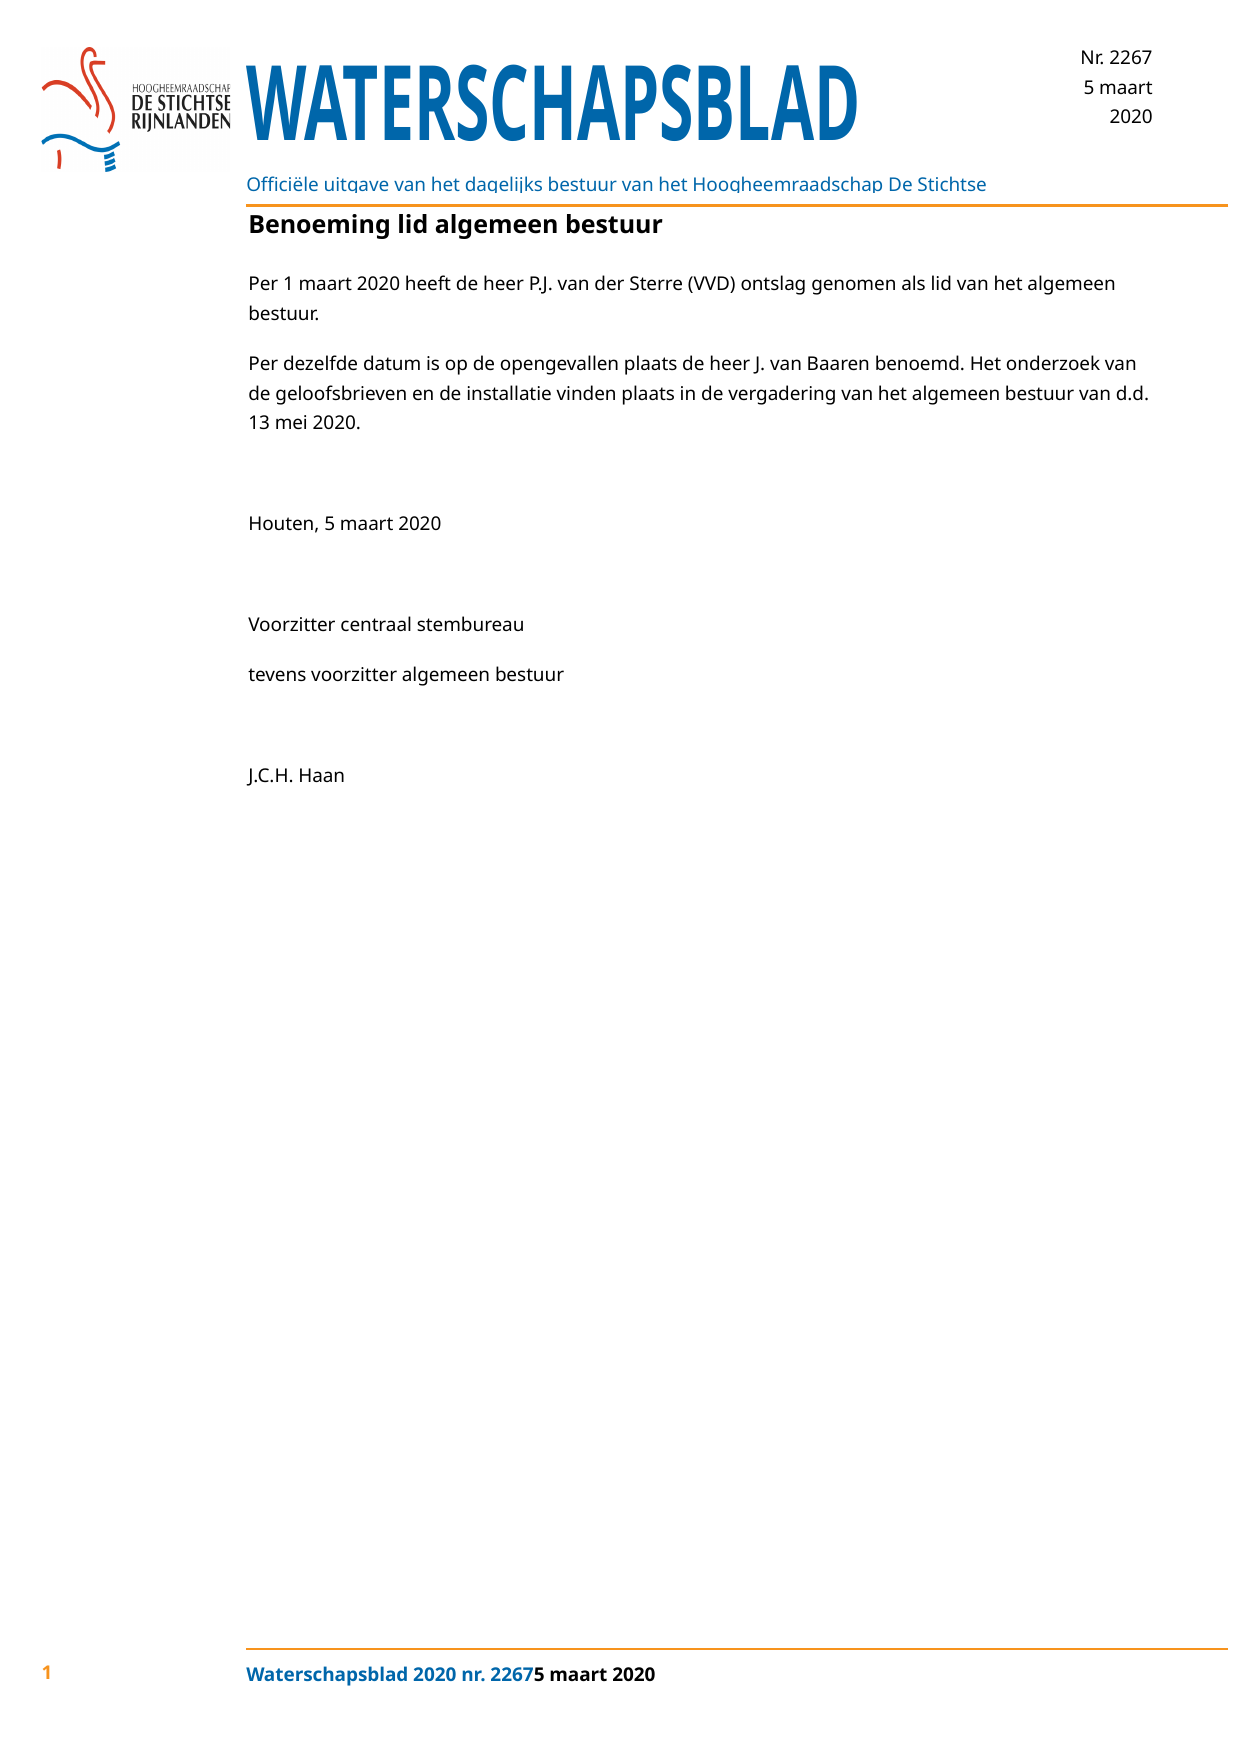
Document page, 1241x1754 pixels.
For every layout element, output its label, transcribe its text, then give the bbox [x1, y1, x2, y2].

text Per 1 maart 2020 heeft de heer P.J. van der Sterre (VVD) ontslag genomen als lid van het algemeen bestuur. [248, 270, 1152, 326]
text Voorzitter centraal stembureau [248, 611, 1152, 637]
text Houten, 5 maart 2020 [248, 510, 1152, 536]
text tevens voorzitter algemeen bestuur [248, 662, 1152, 687]
text J.C.H. Haan [248, 762, 1152, 788]
picture [41, 47, 231, 172]
text Benoeming lid algemeen bestuur [248, 207, 1152, 241]
text Per dezelfde datum is op de opengevallen plaats de heer J. van Baaren benoemd. Het onderzoek van de geloofsbrieven en de installatie vinden plaats in de vergadering van het algemeen bestuur van d.d. 13 mei 2020. [248, 350, 1152, 435]
